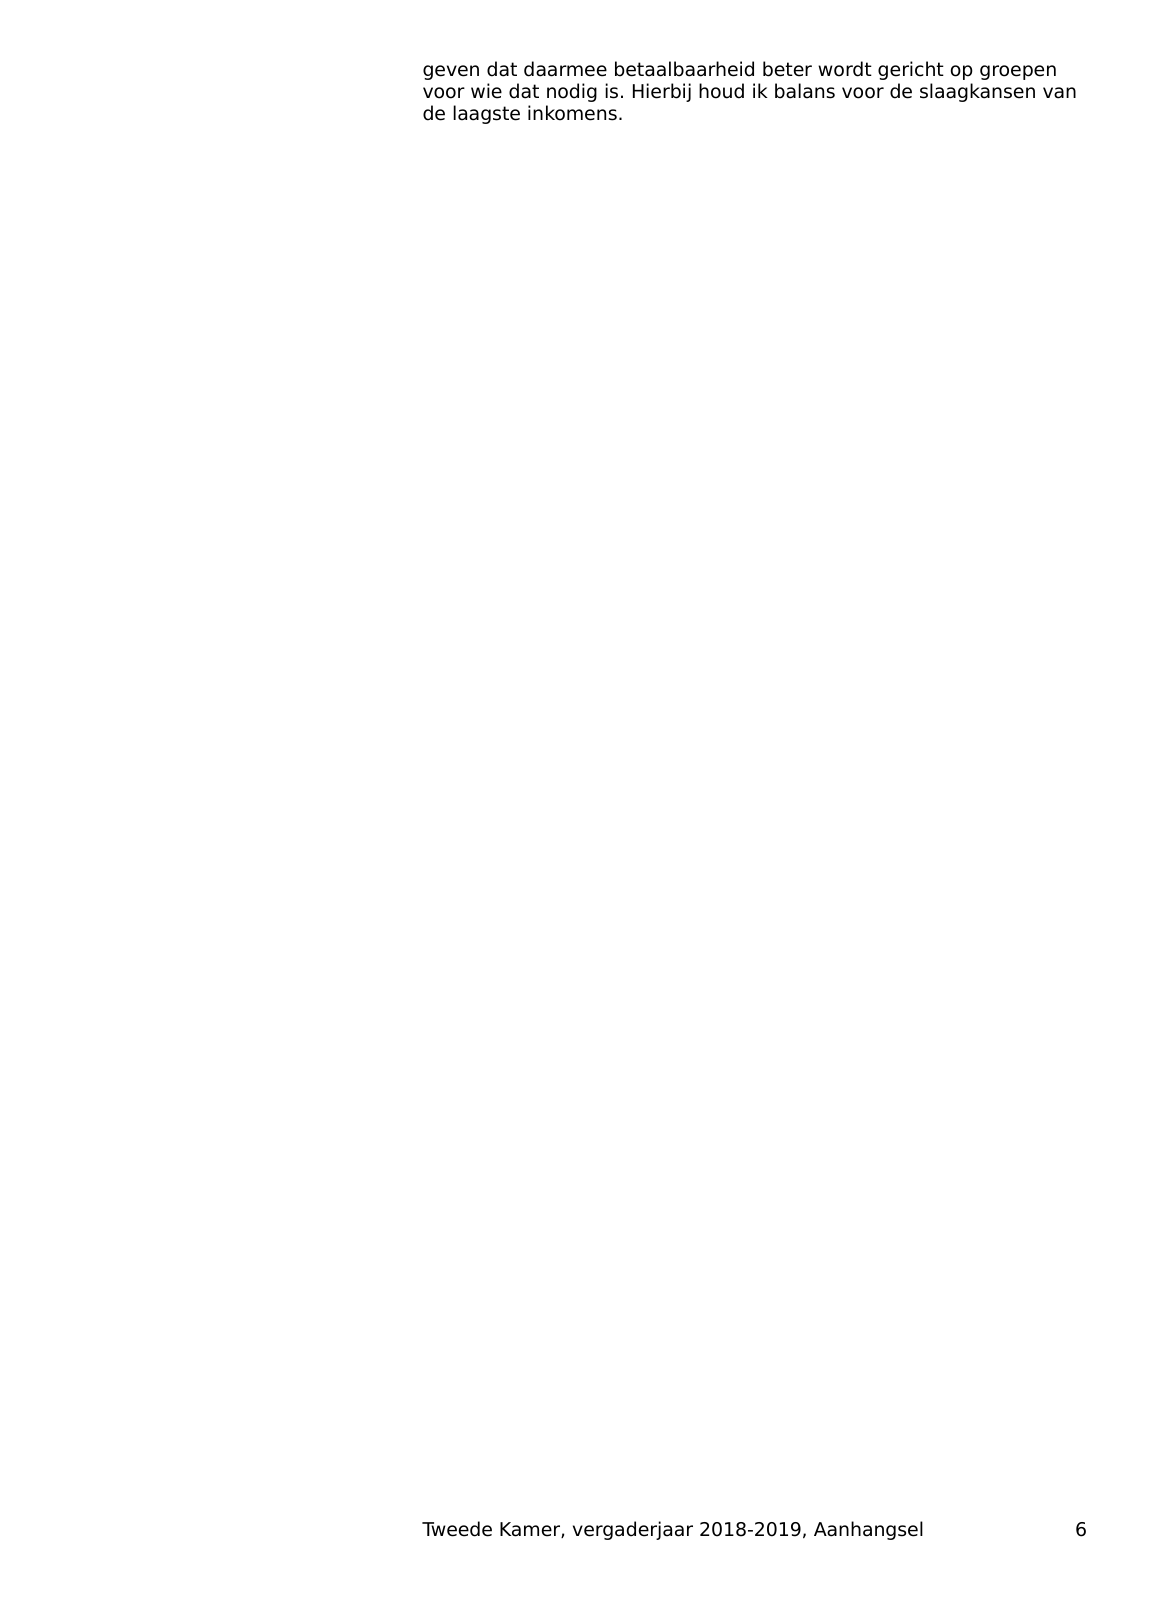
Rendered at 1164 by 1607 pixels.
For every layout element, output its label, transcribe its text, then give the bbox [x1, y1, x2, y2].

text geven dat daarmee betaalbaarheid beter wordt gericht op groepen voor wie dat nodig is. Hierbij houd ik balans voor de slaagkansen van de laagste inkomens. [422, 59, 1087, 125]
